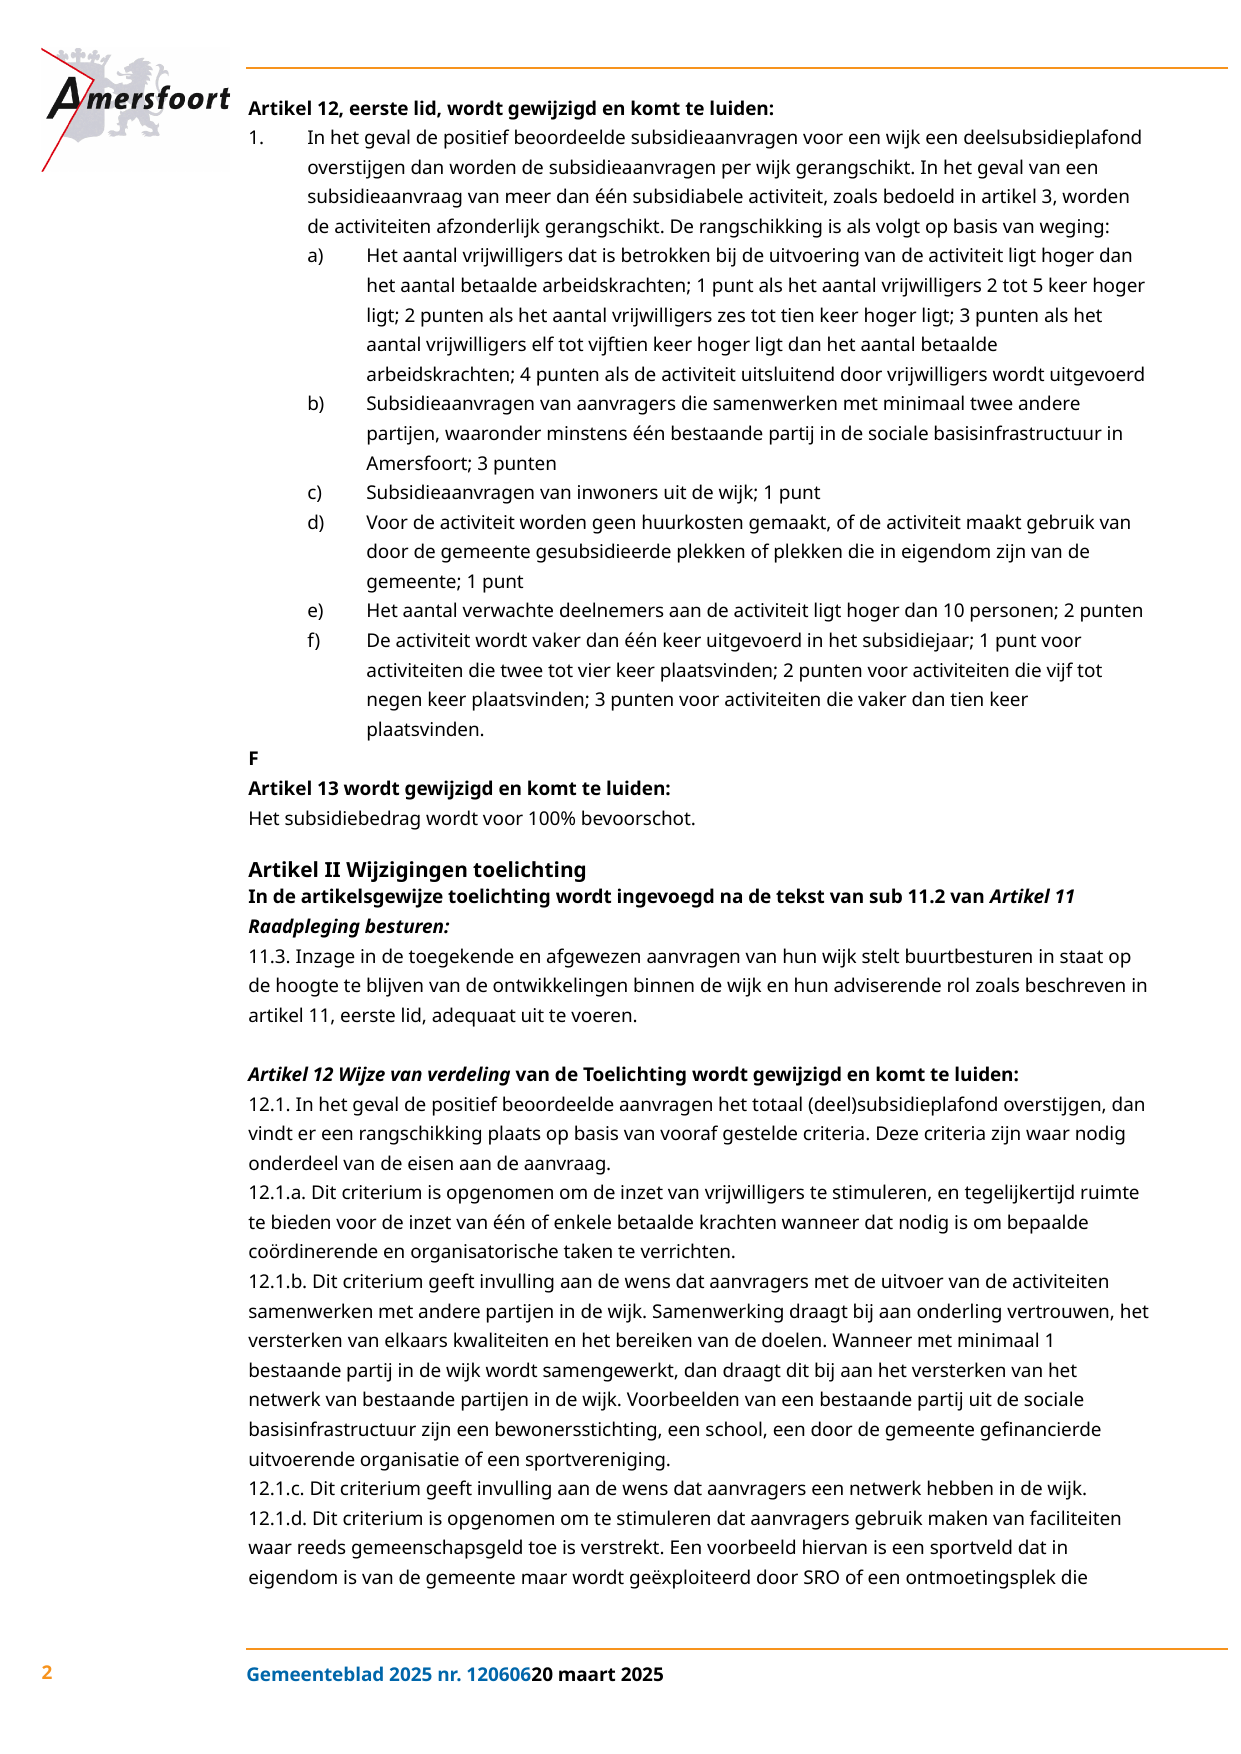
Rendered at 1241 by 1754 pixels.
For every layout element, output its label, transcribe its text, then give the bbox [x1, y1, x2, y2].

text F [248, 746, 1152, 771]
text 12.1.b. Dit criterium geeft invulling aan de wens dat aanvragers met de uitvoer van de activiteiten samenwerken met andere partijen in de wijk. Samenwerking draagt bij aan onderling vertrouwen, het versterken van elkaars kwaliteiten en het bereiken van de doelen. Wanneer met minimaal 1 bestaande partij in de wijk wordt samengewerkt, dan draagt dit bij aan het versterken van het netwerk van bestaande partijen in de wijk. Voorbeelden van een bestaande partij uit de sociale basisinfrastructuur zijn een bewonersstichting, een school, een door de gemeente gefinancierde uitvoerende organisatie of een sportvereniging. [248, 1268, 1152, 1471]
list Het aantal vrijwilligers dat is betrokken bij de uitvoering van de activiteit ligt hoger dan het aantal betaalde arbeidskrachten; 1 punt als het aantal vrijwilligers 2 tot 5 keer hoger ligt; 2 punten als het aantal vrijwilligers zes tot tien keer hoger ligt; 3 punten als het aantal vrijwilligers elf tot vijftien keer hoger ligt dan het aantal betaalde arbeidskrachten; 4 punten als de activiteit uitsluitend door vrijwilligers wordt uitgevoerd [307, 243, 1152, 387]
text Artikel 12, eerste lid, wordt gewijzigd en komt te luiden: [248, 95, 1152, 121]
text Artikel II Wijzigingen toelichting [248, 855, 1152, 884]
text 12.1.c. Dit criterium geeft invulling aan de wens dat aanvragers een netwerk hebben in de wijk. [248, 1475, 1152, 1501]
list In het geval de positief beoordeelde subsidieaanvragen voor een wijk een deelsubsidieplafond overstijgen dan worden de subsidieaanvragen per wijk gerangschikt. In het geval van een subsidieaanvraag van meer dan één subsidiabele activiteit, zoals bedoeld in artikel 3, worden de activiteiten afzonderlijk gerangschikt. De rangschikking is als volgt op basis van weging: [248, 124, 1152, 239]
text 12.1.d. Dit criterium is opgenomen om te stimuleren dat aanvragers gebruik maken van faciliteiten waar reeds gemeenschapsgeld toe is verstrekt. Een voorbeeld hiervan is een sportveld dat in eigendom is van de gemeente maar wordt geëxploiteerd door SRO of een ontmoetingsplek die [248, 1505, 1152, 1590]
text In de artikelsgewijze toelichting wordt ingevoegd na de tekst van sub 11.2 van Artikel 11 Raadpleging besturen: [248, 884, 1152, 939]
list De activiteit wordt vaker dan één keer uitgevoerd in het subsidiejaar; 1 punt voor activiteiten die twee tot vier keer plaatsvinden; 2 punten voor activiteiten die vijf tot negen keer plaatsvinden; 3 punten voor activiteiten die vaker dan tien keer plaatsvinden. [307, 627, 1152, 742]
text 12.1.a. Dit criterium is opgenomen om de inzet van vrijwilligers te stimuleren, en tegelijkertijd ruimte te bieden voor de inzet van één of enkele betaalde krachten wanneer dat nodig is om bepaalde coördinerende en organisatorische taken te verrichten. [248, 1179, 1152, 1264]
list Subsidieaanvragen van aanvragers die samenwerken met minimaal twee andere partijen, waaronder minstens één bestaande partij in de sociale basisinfrastructuur in Amersfoort; 3 punten [307, 391, 1152, 476]
text 12.1. In het geval de positief beoordeelde aanvragen het totaal (deel)subsidieplafond overstijgen, dan vindt er een rangschikking plaats op basis van vooraf gestelde criteria. Deze criteria zijn waar nodig onderdeel van de eisen aan de aanvraag. [248, 1091, 1152, 1176]
text Het subsidiebedrag wordt voor 100% bevoorschot. [248, 805, 1152, 831]
picture [41, 47, 231, 172]
list Subsidieaanvragen van inwoners uit de wijk; 1 punt [307, 479, 1152, 505]
list Voor de activiteit worden geen huurkosten gemaakt, of de activiteit maakt gebruik van door de gemeente gesubsidieerde plekken of plekken die in eigendom zijn van de gemeente; 1 punt [307, 509, 1152, 594]
text Artikel 13 wordt gewijzigd en komt te luiden: [248, 775, 1152, 801]
text 11.3. Inzage in de toegekende en afgewezen aanvragen van hun wijk stelt buurtbesturen in staat op de hoogte te blijven van de ontwikkelingen binnen de wijk en hun adviserende rol zoals beschreven in artikel 11, eerste lid, adequaat uit te voeren. [248, 943, 1152, 1028]
text Artikel 12 Wijze van verdeling van de Toelichting wordt gewijzigd en komt te luiden: [248, 1061, 1152, 1087]
list Het aantal verwachte deelnemers aan de activiteit ligt hoger dan 10 personen; 2 punten [307, 598, 1152, 623]
